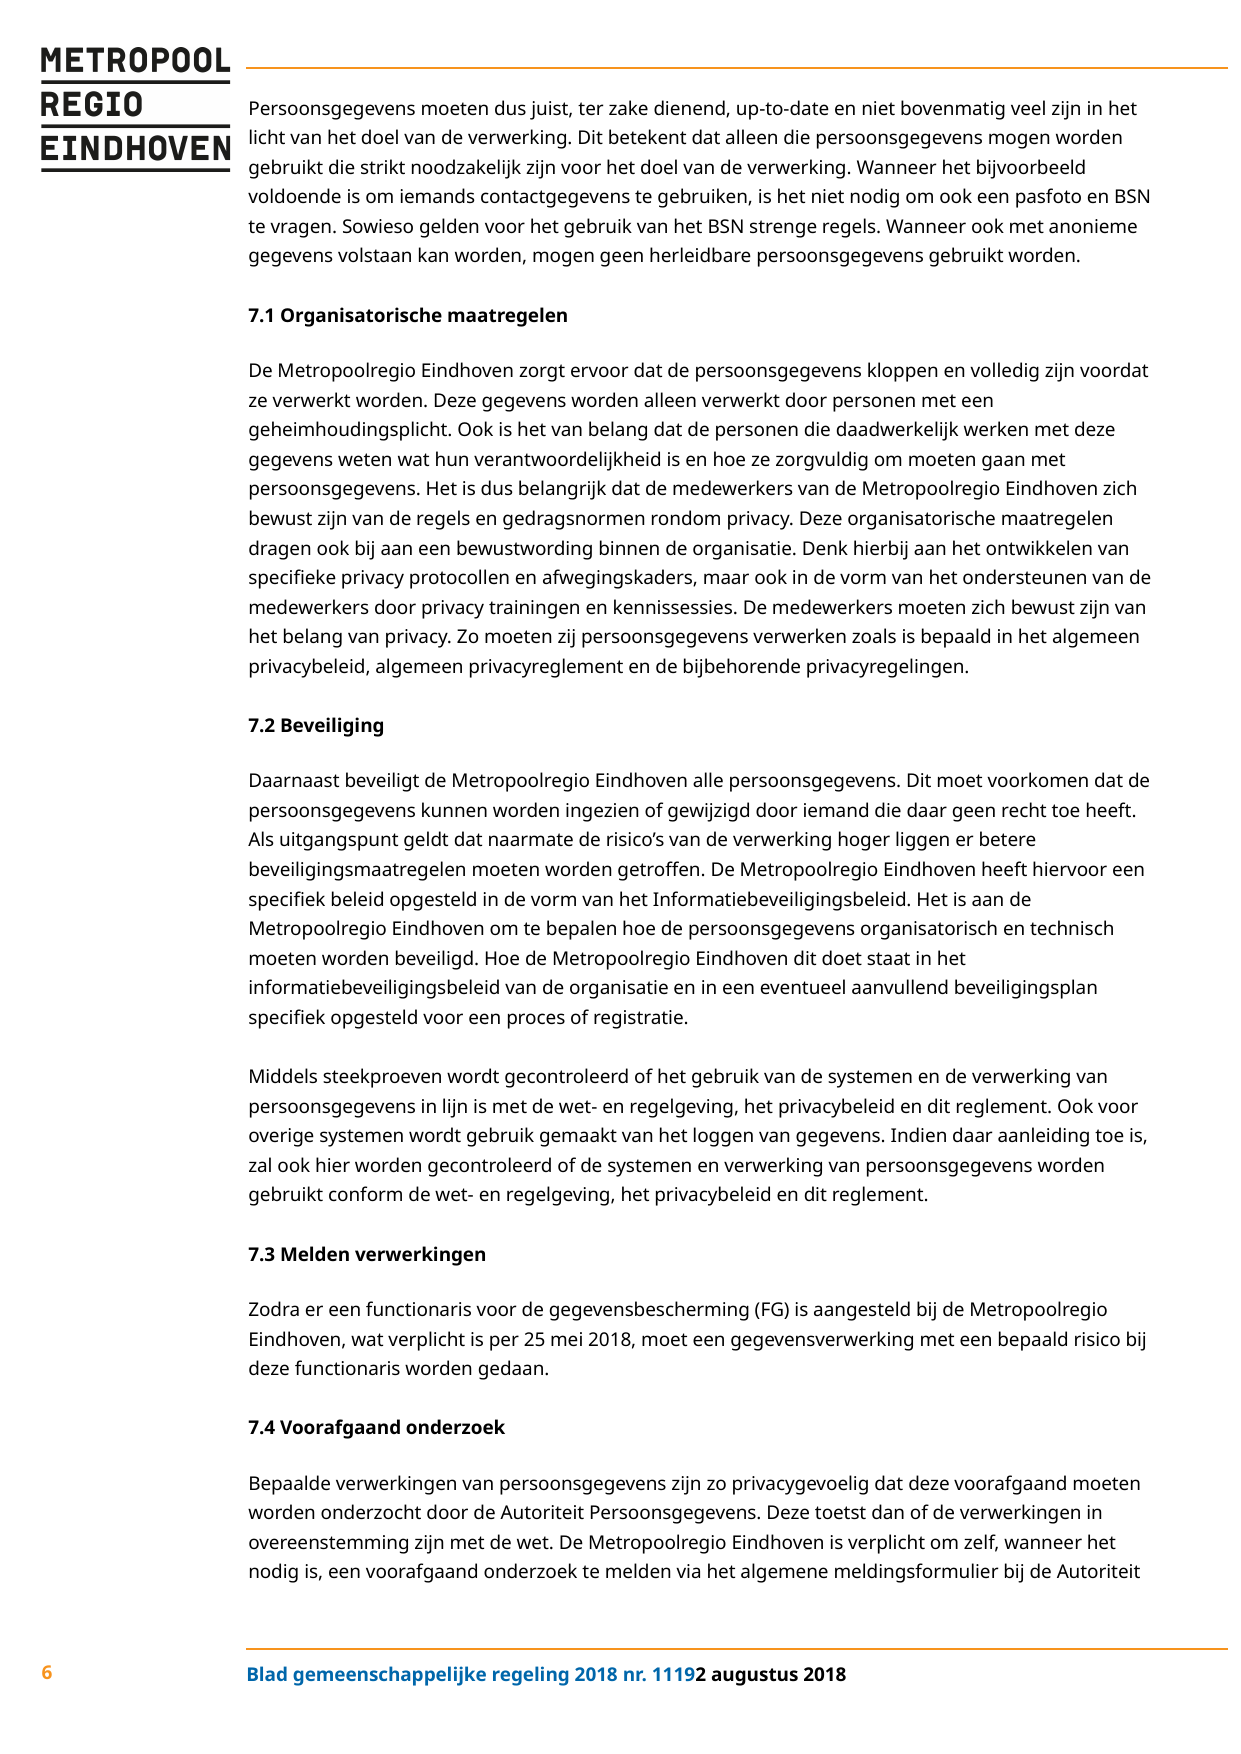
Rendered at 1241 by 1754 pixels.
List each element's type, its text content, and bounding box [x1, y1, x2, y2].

text 7.2 Beveiliging [248, 712, 1152, 738]
text Middels steekproeven wordt gecontroleerd of het gebruik van de systemen en de verwerking van persoonsgegevens in lijn is met de wet- en regelgeving, het privacybeleid en dit reglement. Ook voor overige systemen wordt gebruik gemaakt van het loggen van gegevens. Indien daar aanleiding toe is, zal ook hier worden gecontroleerd of de systemen en verwerking van persoonsgegevens worden gebruikt conform de wet- en regelgeving, het privacybeleid en dit reglement. [248, 1063, 1152, 1207]
text Daarnaast beveiligt de Metropoolregio Eindhoven alle persoonsgegevens. Dit moet voorkomen dat de persoonsgegevens kunnen worden ingezien of gewijzigd door iemand die daar geen recht toe heeft. Als uitgangspunt geldt dat naarmate de risico’s van de verwerking hoger liggen er betere beveiligingsmaatregelen moeten worden getroffen. De Metropoolregio Eindhoven heeft hiervoor een specifiek beleid opgesteld in de vorm van het Informatiebeveiligingsbeleid. Het is aan de Metropoolregio Eindhoven om te bepalen hoe de persoonsgegevens organisatorisch en technisch moeten worden beveiligd. Hoe de Metropoolregio Eindhoven dit doet staat in het informatiebeveiligingsbeleid van de organisatie en in een eventueel aanvullend beveiligingsplan specifiek opgesteld voor een proces of registratie. [248, 767, 1152, 1030]
text 7.3 Melden verwerkingen [248, 1241, 1152, 1267]
text De Metropoolregio Eindhoven zorgt ervoor dat de persoonsgegevens kloppen en volledig zijn voordat ze verwerkt worden. Deze gegevens worden alleen verwerkt door personen met een geheimhoudingsplicht. Ook is het van belang dat de personen die daadwerkelijk werken met deze gegevens weten wat hun verantwoordelijkheid is en hoe ze zorgvuldig om moeten gaan met persoonsgegevens. Het is dus belangrijk dat de medewerkers van de Metropoolregio Eindhoven zich bewust zijn van de regels en gedragsnormen rondom privacy. Deze organisatorische maatregelen dragen ook bij aan een bewustwording binnen de organisatie. Denk hierbij aan het ontwikkelen van specifieke privacy protocollen en afwegingskaders, maar ook in de vorm van het ondersteunen van de medewerkers door privacy trainingen en kennissessies. De medewerkers moeten zich bewust zijn van het belang van privacy. Zo moeten zij persoonsgegevens verwerken zoals is bepaald in het algemeen privacybeleid, algemeen privacyreglement en de bijbehorende privacyregelingen. [248, 357, 1152, 679]
picture [41, 47, 231, 172]
text Persoonsgegevens moeten dus juist, ter zake dienend, up-to-date en niet bovenmatig veel zijn in het licht van het doel van de verwerking. Dit betekent dat alleen die persoonsgegevens mogen worden gebruikt die strikt noodzakelijk zijn voor het doel van de verwerking. Wanneer het bijvoorbeeld voldoende is om iemands contactgegevens te gebruiken, is het niet nodig om ook een pasfoto en BSN te vragen. Sowieso gelden voor het gebruik van het BSN strenge regels. Wanneer ook met anonieme gegevens volstaan kan worden, mogen geen herleidbare persoonsgegevens gebruikt worden. [248, 95, 1152, 268]
text Zodra er een functionaris voor de gegevensbescherming (FG) is aangesteld bij de Metropoolregio Eindhoven, wat verplicht is per 25 mei 2018, moet een gegevensverwerking met een bepaald risico bij deze functionaris worden gedaan. [248, 1296, 1152, 1381]
text 7.1 Organisatorische maatregelen [248, 302, 1152, 328]
text Bepaalde verwerkingen van persoonsgegevens zijn zo privacygevoelig dat deze voorafgaand moeten worden onderzocht door de Autoriteit Persoonsgegevens. Deze toetst dan of de verwerkingen in overeenstemming zijn met de wet. De Metropoolregio Eindhoven is verplicht om zelf, wanneer het nodig is, een voorafgaand onderzoek te melden via het algemene meldingsformulier bij de Autoriteit [248, 1470, 1152, 1584]
text 7.4 Voorafgaand onderzoek [248, 1414, 1152, 1440]
